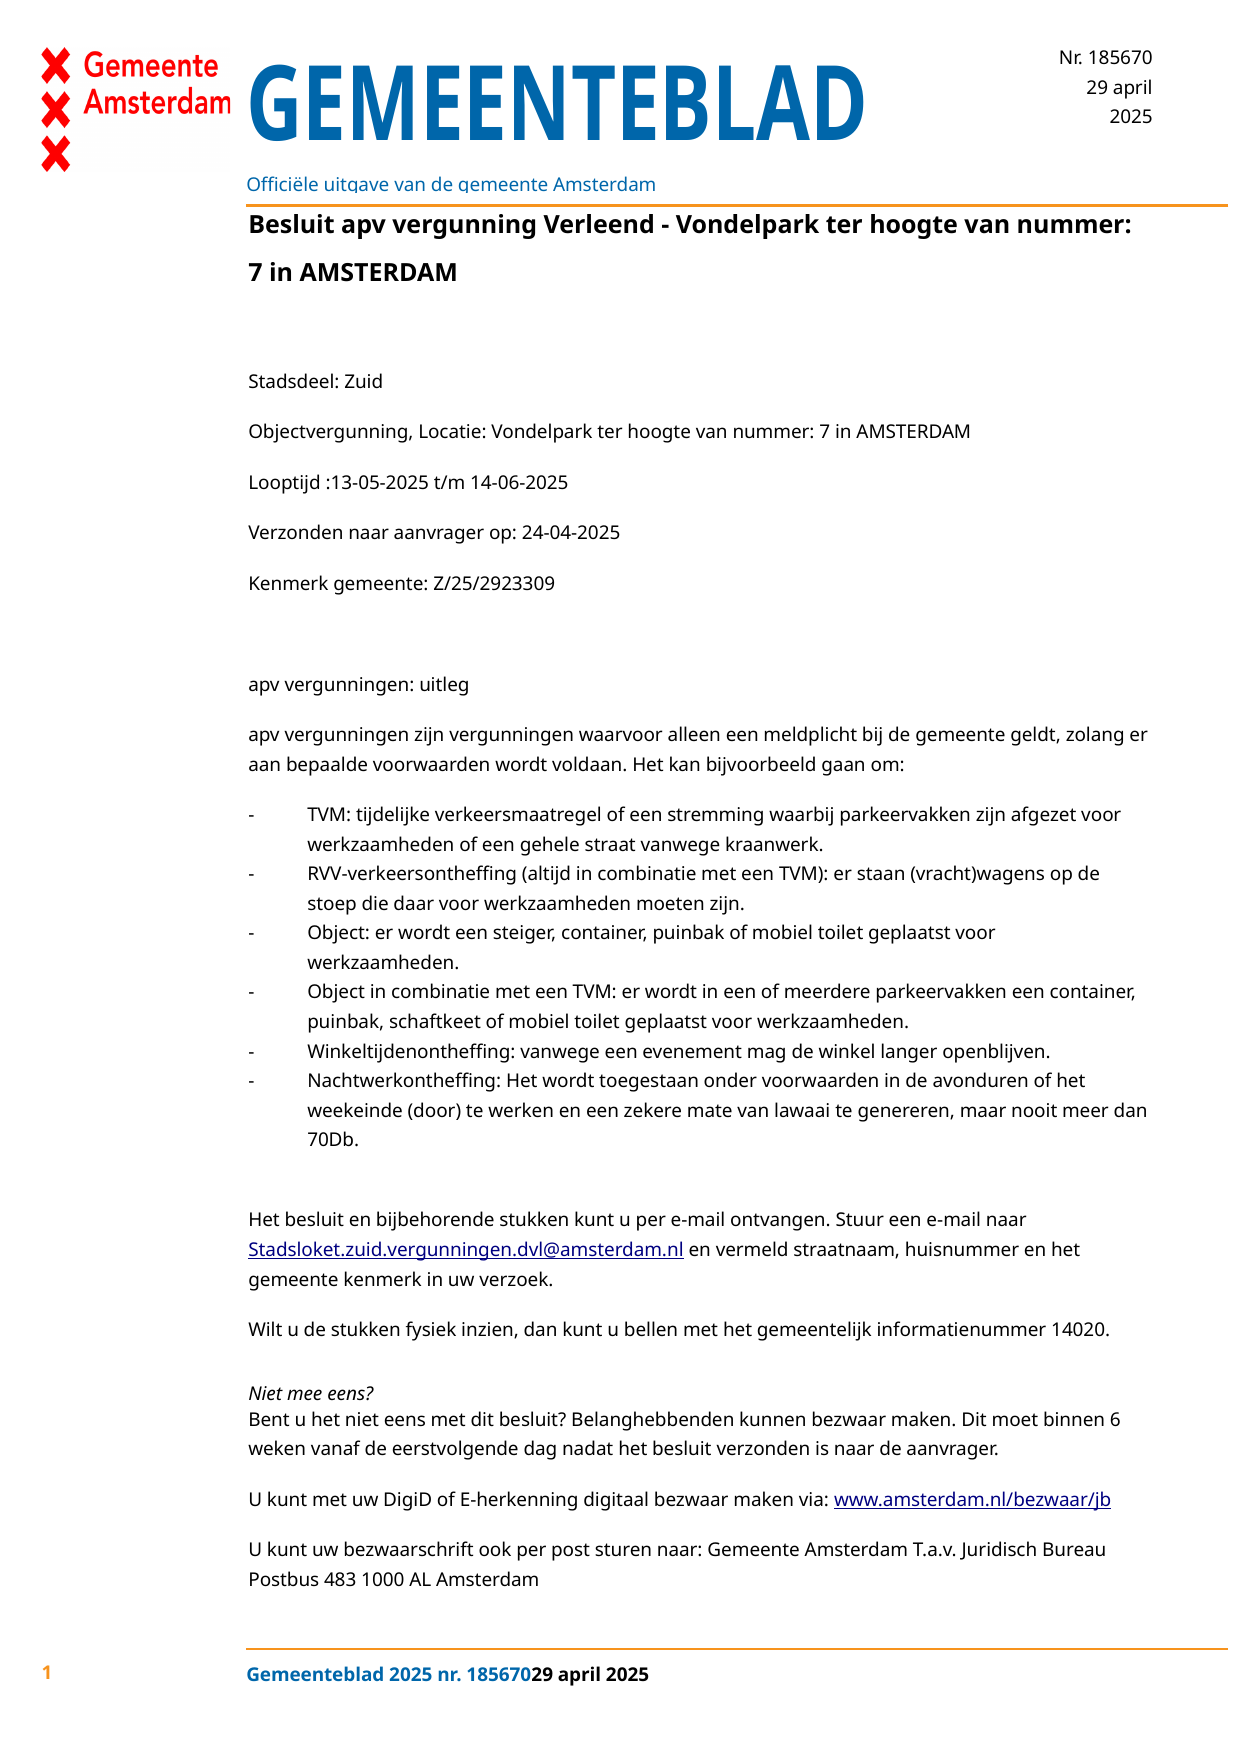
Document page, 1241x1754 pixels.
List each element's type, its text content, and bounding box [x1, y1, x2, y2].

text Wilt u de stukken fysiek inzien, dan kunt u bellen met het gemeentelijk informatienummer 14020. [248, 1316, 1152, 1342]
list Winkeltijdenontheffing: vanwege een evenement mag de winkel langer openblijven. [248, 1038, 1152, 1064]
text Kenmerk gemeente: Z/25/2923309 [248, 570, 1152, 596]
text Objectvergunning, Locatie: Vondelpark ter hoogte van nummer: 7 in AMSTERDAM [248, 419, 1152, 444]
text apv vergunningen zijn vergunningen waarvoor alleen een meldplicht bij de gemeente geldt, zolang er aan bepaalde voorwaarden wordt voldaan. Het kan bijvoorbeeld gaan om: [248, 721, 1152, 777]
text apv vergunningen: uitleg [248, 671, 1152, 697]
text Stadsdeel: Zuid [248, 368, 1152, 394]
list RVV-verkeersontheffing (altijd in combinatie met een TVM): er staan (vracht)wagens op de stoep die daar voor werkzaamheden moeten zijn. [248, 860, 1152, 916]
text U kunt uw bezwaarschrift ook per post sturen naar: Gemeente Amsterdam T.a.v. Juridisch Bureau Postbus 483 1000 AL Amsterdam [248, 1536, 1152, 1592]
text Bent u het niet eens met dit besluit? Belanghebbenden kunnen bezwaar maken. Dit moet binnen 6 weken vanaf de eerstvolgende dag nadat het besluit verzonden is naar de aanvrager. [248, 1406, 1152, 1461]
list Nachtwerkontheffing: Het wordt toegestaan onder voorwaarden in de avonduren of het weekeinde (door) te werken en een zekere mate van lawaai te genereren, maar nooit meer dan 70Db. [248, 1067, 1152, 1152]
text U kunt met uw DigiD of E-herkenning digitaal bezwaar maken via: www.amsterdam.nl/bezwaar/jb [248, 1486, 1152, 1512]
list Object: er wordt een steiger, container, puinbak of mobiel toilet geplaatst voor werkzaamheden. [248, 919, 1152, 975]
picture [41, 47, 231, 172]
text Besluit apv vergunning Verleend - Vondelpark ter hoogte van nummer: 7 in AMSTERDAM [248, 207, 1152, 288]
text Verzonden naar aanvrager op: 24-04-2025 [248, 519, 1152, 545]
text Niet mee eens? [248, 1380, 1152, 1406]
list Object in combinatie met een TVM: er wordt in een of meerdere parkeervakken een container, puinbak, schaftkeet of mobiel toilet geplaatst voor werkzaamheden. [248, 979, 1152, 1034]
text Het besluit en bijbehorende stukken kunt u per e-mail ontvangen. Stuur een e-mail naar Stadsloket.zuid.vergunningen.dvl@amsterdam.nl en vermeld straatnaam, huisnummer en het gemeente kenmerk in uw verzoek. [248, 1207, 1152, 1292]
list TVM: tijdelijke verkeersmaatregel of een stremming waarbij parkeervakken zijn afgezet voor werkzaamheden of een gehele straat vanwege kraanwerk. [248, 801, 1152, 857]
text Looptijd :13-05-2025 t/m 14-06-2025 [248, 469, 1152, 495]
